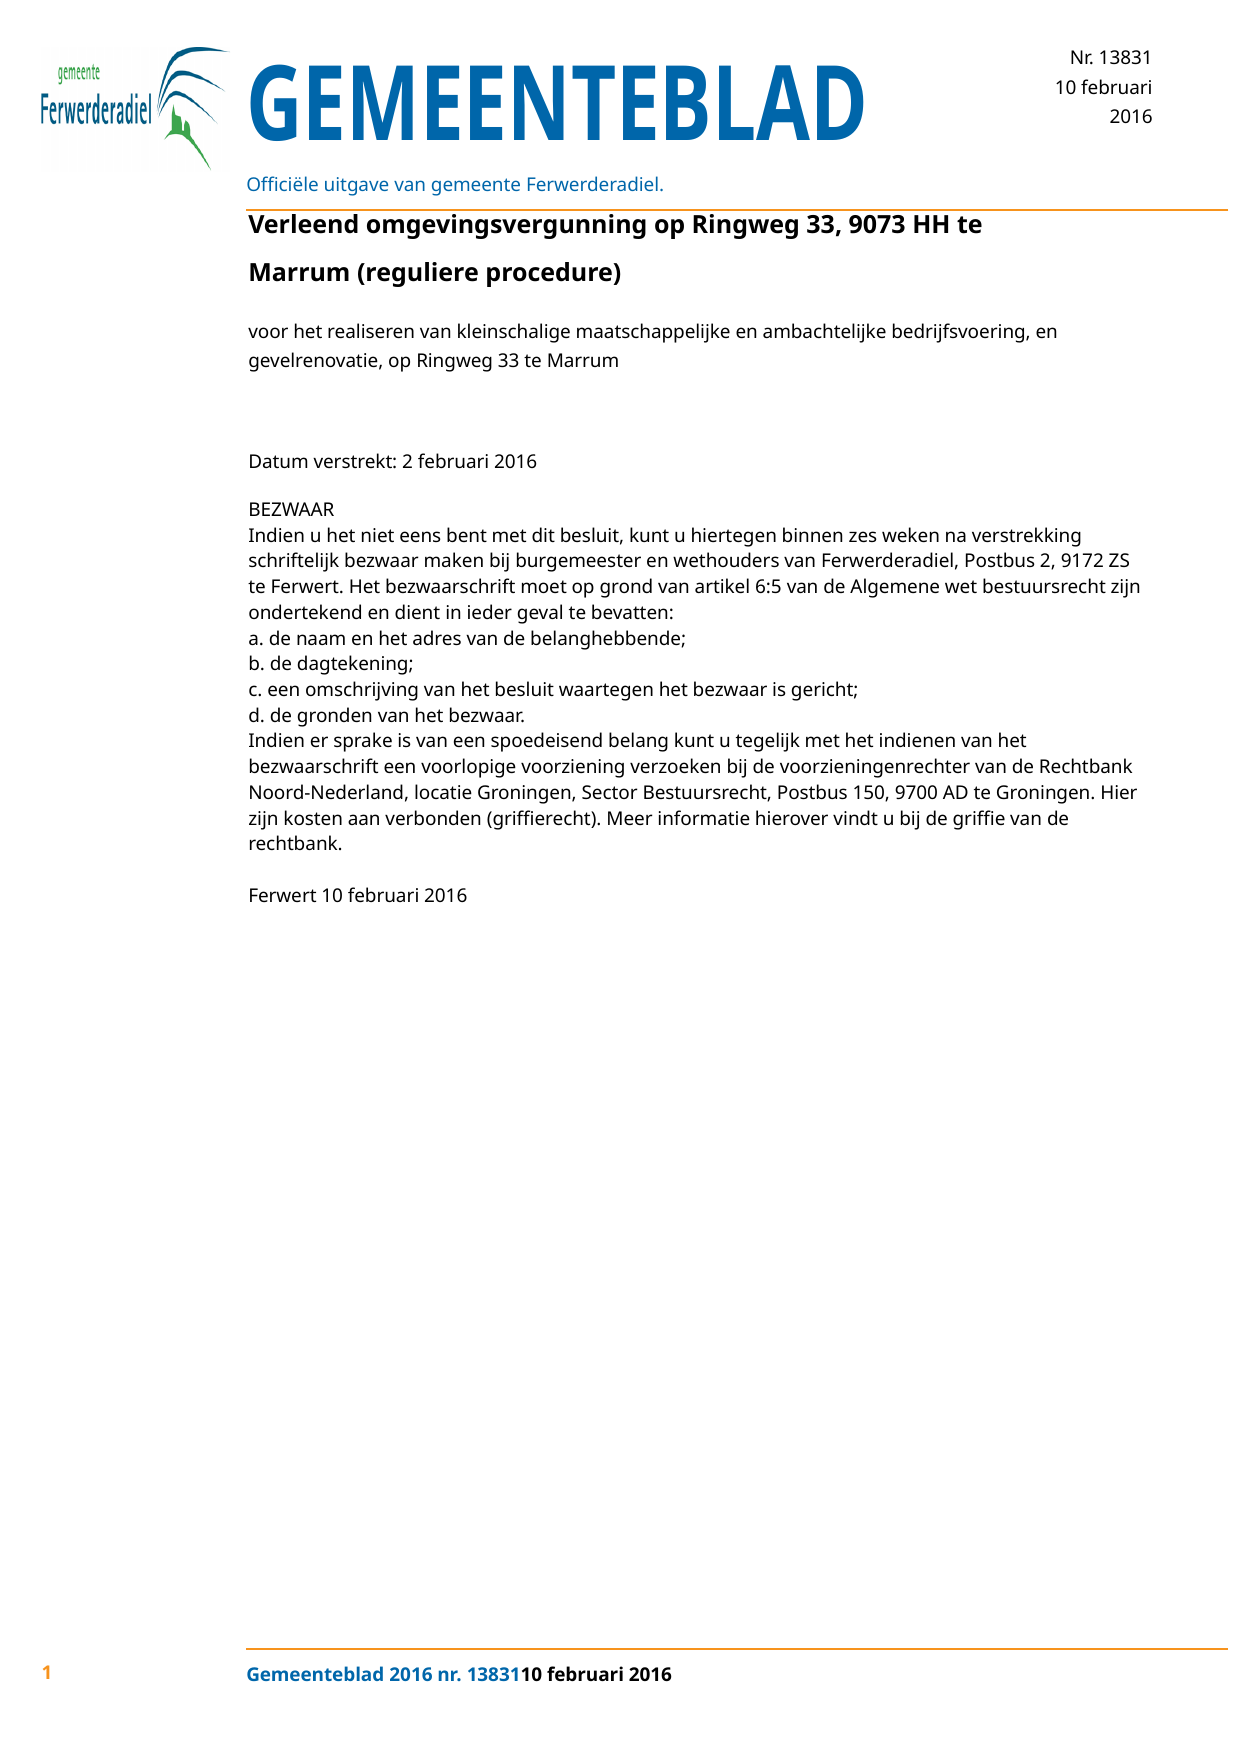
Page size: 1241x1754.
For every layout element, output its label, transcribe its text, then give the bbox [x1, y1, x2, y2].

text Ferwert 10 februari 2016 [248, 882, 1152, 908]
text BEZWAAR [248, 496, 1152, 522]
text c. een omschrijving van het besluit waartegen het bezwaar is gericht; [248, 676, 1152, 702]
picture [41, 47, 231, 172]
text Indien u het niet eens bent met dit besluit, kunt u hiertegen binnen zes weken na verstrekking schriftelijk bezwaar maken bij burgemeester en wethouders van Ferwerderadiel, Postbus 2, 9172 ZS te Ferwert. Het bezwaarschrift moet op grond van artikel 6:5 van de Algemene wet bestuursrecht zijn ondertekend en dient in ieder geval te bevatten: [248, 522, 1152, 625]
text Indien er sprake is van een spoedeisend belang kunt u tegelijk met het indienen van het bezwaarschrift een voorlopige voorziening verzoeken bij de voorzieningenrechter van de Rechtbank Noord-Nederland, locatie Groningen, Sector Bestuursrecht, Postbus 150, 9700 AD te Groningen. Hier zijn kosten aan verbonden (griffierecht). Meer informatie hierover vindt u bij de griffie van de rechtbank. [248, 728, 1152, 856]
text a. de naam en het adres van de belanghebbende; [248, 625, 1152, 651]
text Datum verstrekt: 2 februari 2016 [248, 448, 1152, 474]
text voor het realiseren van kleinschalige maatschappelijke en ambachtelijke bedrijfsvoering, en gevelrenovatie, op Ringweg 33 te Marrum [248, 318, 1152, 373]
text d. de gronden van het bezwaar. [248, 702, 1152, 728]
text b. de dagtekening; [248, 651, 1152, 676]
text Verleend omgevingsvergunning op Ringweg 33, 9073 HH te Marrum (reguliere procedure) [248, 211, 1152, 288]
